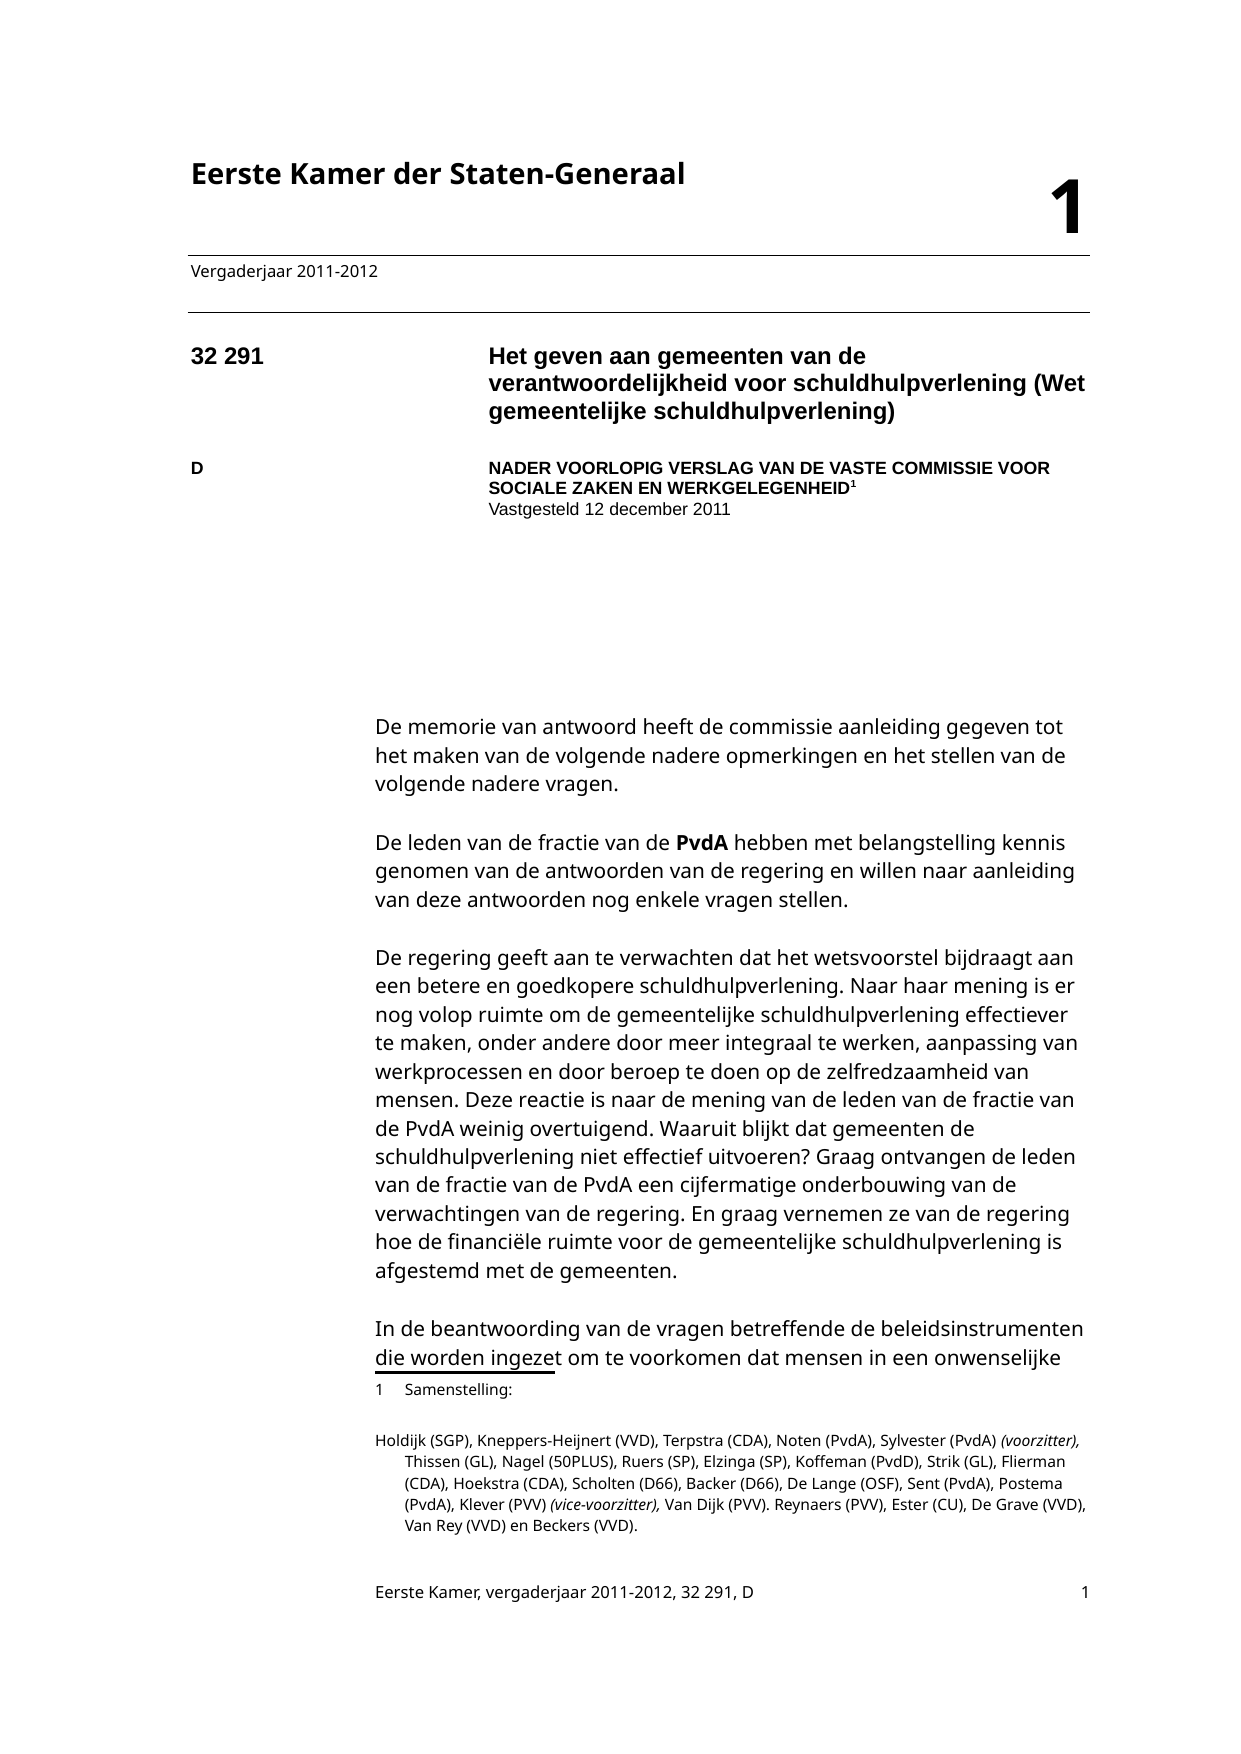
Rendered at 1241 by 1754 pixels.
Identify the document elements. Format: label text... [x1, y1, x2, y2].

text De regering geeft aan te verwachten dat het wetsvoorstel bijdraagt aan een betere en goedkopere schuldhulpverlening. Naar haar mening is er nog volop ruimte om de gemeentelijke schuldhulpverlening effectiever te maken, onder andere door meer integraal te werken, aanpassing van werkprocessen en door beroep te doen op de zelfredzaamheid van mensen. Deze reactie is naar de mening van de leden van de fractie van de PvdA weinig overtuigend. Waaruit blijkt dat gemeenten de schuldhulpverlening niet effectief uitvoeren? Graag ontvangen de leden van de fractie van de PvdA een cijfermatige onderbouwing van de verwachtingen van de regering. En graag vernemen ze van de regering hoe de financiële ruimte voor de gemeentelijke schuldhulpverlening is afgestemd met de gemeenten. [375, 943, 1090, 1284]
table_cell 32 291 [188, 339, 485, 454]
text De memorie van antwoord heeft de commissie aanleiding gegeven tot het maken van de volgende nadere opmerkingen en het stellen van de volgende nadere vragen. [375, 712, 1090, 798]
table_header 1 [910, 150, 1090, 255]
table_header Eerste Kamer der Staten-Generaal [188, 150, 909, 255]
table_cell [485, 313, 1090, 339]
text In de beantwoording van de vragen betreffende de beleidsinstrumenten die worden ingezet om te voorkomen dat mensen in een onwenselijke [375, 1314, 1090, 1371]
table_cell D [188, 455, 485, 594]
text De leden van de fractie van de PvdA hebben met belangstelling kennis genomen van de antwoorden van de regering en willen naar aanleiding van deze antwoorden nog enkele vragen stellen. [375, 828, 1090, 913]
table_cell [188, 313, 485, 339]
table_cell NADER VOORLOPIG VERSLAG VAN DE VASTE COMMISSIE VOOR SOCIALE ZAKEN EN WERKGELEGENHEID Vastgesteld 12 december 2011 [485, 455, 1090, 594]
table_cell Het geven aan gemeenten van de verantwoordelijkheid voor schuldhulpverlening (Wet gemeentelijke schuldhulpverlening) [485, 339, 1090, 454]
table_cell [485, 256, 1090, 312]
table_cell Vergaderjaar 2011-2012 [188, 256, 485, 312]
